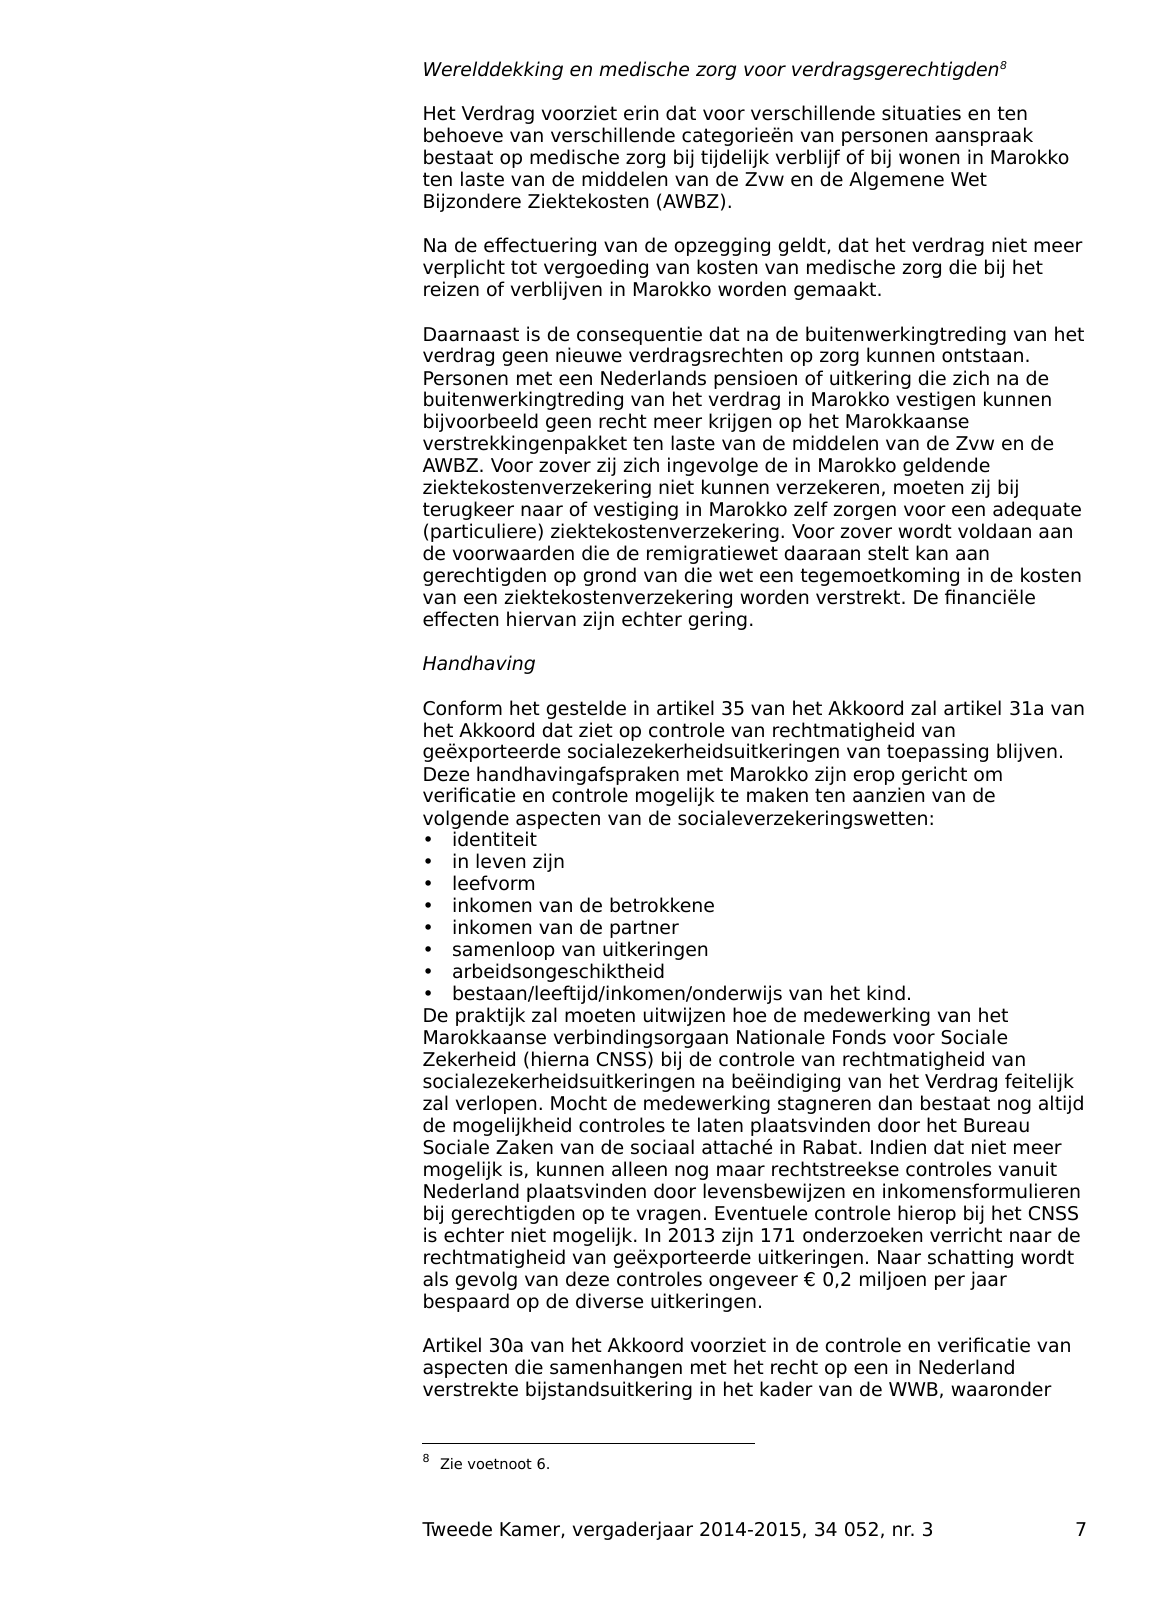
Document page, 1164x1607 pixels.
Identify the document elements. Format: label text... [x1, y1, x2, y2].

text • in leven zijn [422, 851, 1087, 873]
text • samenloop van uitkeringen [422, 939, 1087, 961]
text • leefvorm [422, 873, 1087, 895]
text • bestaan/leeftijd/inkomen/onderwijs van het kind. [422, 983, 1087, 1005]
text Het Verdrag voorziet erin dat voor verschillende situaties en ten behoeve van verschillende categorieën van personen aanspraak bestaat op medische zorg bij tijdelijk verblijf of bij wonen in Marokko ten laste van de middelen van de Zvw en de Algemene Wet Bijzondere Ziektekosten (AWBZ). [422, 103, 1087, 213]
subtitle Werelddekking en medische zorg voor verdragsgerechtigden [422, 59, 1087, 81]
subtitle Handhaving [422, 653, 1087, 675]
text Daarnaast is de consequentie dat na de buitenwerkingtreding van het verdrag geen nieuwe verdragsrechten op zorg kunnen ontstaan. Personen met een Nederlands pensioen of uitkering die zich na de buitenwerkingtreding van het verdrag in Marokko vestigen kunnen bijvoorbeeld geen recht meer krijgen op het Marokkaanse verstrekkingenpakket ten laste van de middelen van de Zvw en de AWBZ. Voor zover zij zich ingevolge de in Marokko geldende ziektekostenverzekering niet kunnen verzekeren, moeten zij bij terugkeer naar of vestiging in Marokko zelf zorgen voor een adequate (particuliere) ziektekostenverzekering. Voor zover wordt voldaan aan de voorwaarden die de remigratiewet daaraan stelt kan aan gerechtigden op grond van die wet een tegemoetkoming in de kosten van een ziektekostenverzekering worden verstrekt. De financiële effecten hiervan zijn echter gering. [422, 323, 1087, 631]
text Conform het gestelde in artikel 35 van het Akkoord zal artikel 31a van het Akkoord dat ziet op controle van rechtmatigheid van geëxporteerde socialezekerheidsuitkeringen van toepassing blijven. Deze handhavingafspraken met Marokko zijn erop gericht om verificatie en controle mogelijk te maken ten aanzien van de volgende aspecten van de socialeverzekeringswetten: [422, 697, 1087, 829]
text • inkomen van de betrokkene [422, 895, 1087, 917]
text • arbeidsongeschiktheid [422, 961, 1087, 983]
text • identiteit [422, 829, 1087, 851]
text Zie voetnoot 6. [422, 1452, 1087, 1474]
text • inkomen van de partner [422, 917, 1087, 939]
text Artikel 30a van het Akkoord voorziet in de controle en verificatie van aspecten die samenhangen met het recht op een in Nederland verstrekte bijstandsuitkering in het kader van de WWB, waaronder [422, 1335, 1087, 1401]
text Na de effectuering van de opzegging geldt, dat het verdrag niet meer verplicht tot vergoeding van kosten van medische zorg die bij het reizen of verblijven in Marokko worden gemaakt. [422, 235, 1087, 301]
text De praktijk zal moeten uitwijzen hoe de medewerking van het Marokkaanse verbindingsorgaan Nationale Fonds voor Sociale Zekerheid (hierna CNSS) bij de controle van rechtmatigheid van socialezekerheidsuitkeringen na beëindiging van het Verdrag feitelijk zal verlopen. Mocht de medewerking stagneren dan bestaat nog altijd de mogelijkheid controles te laten plaatsvinden door het Bureau Sociale Zaken van de sociaal attaché in Rabat. Indien dat niet meer mogelijk is, kunnen alleen nog maar rechtstreekse controles vanuit Nederland plaatsvinden door levensbewijzen en inkomensformulieren bij gerechtigden op te vragen. Eventuele controle hierop bij het CNSS is echter niet mogelijk. In 2013 zijn 171 onderzoeken verricht naar de rechtmatigheid van geëxporteerde uitkeringen. Naar schatting wordt als gevolg van deze controles ongeveer € 0,2 miljoen per jaar bespaard op de diverse uitkeringen. [422, 1005, 1087, 1313]
